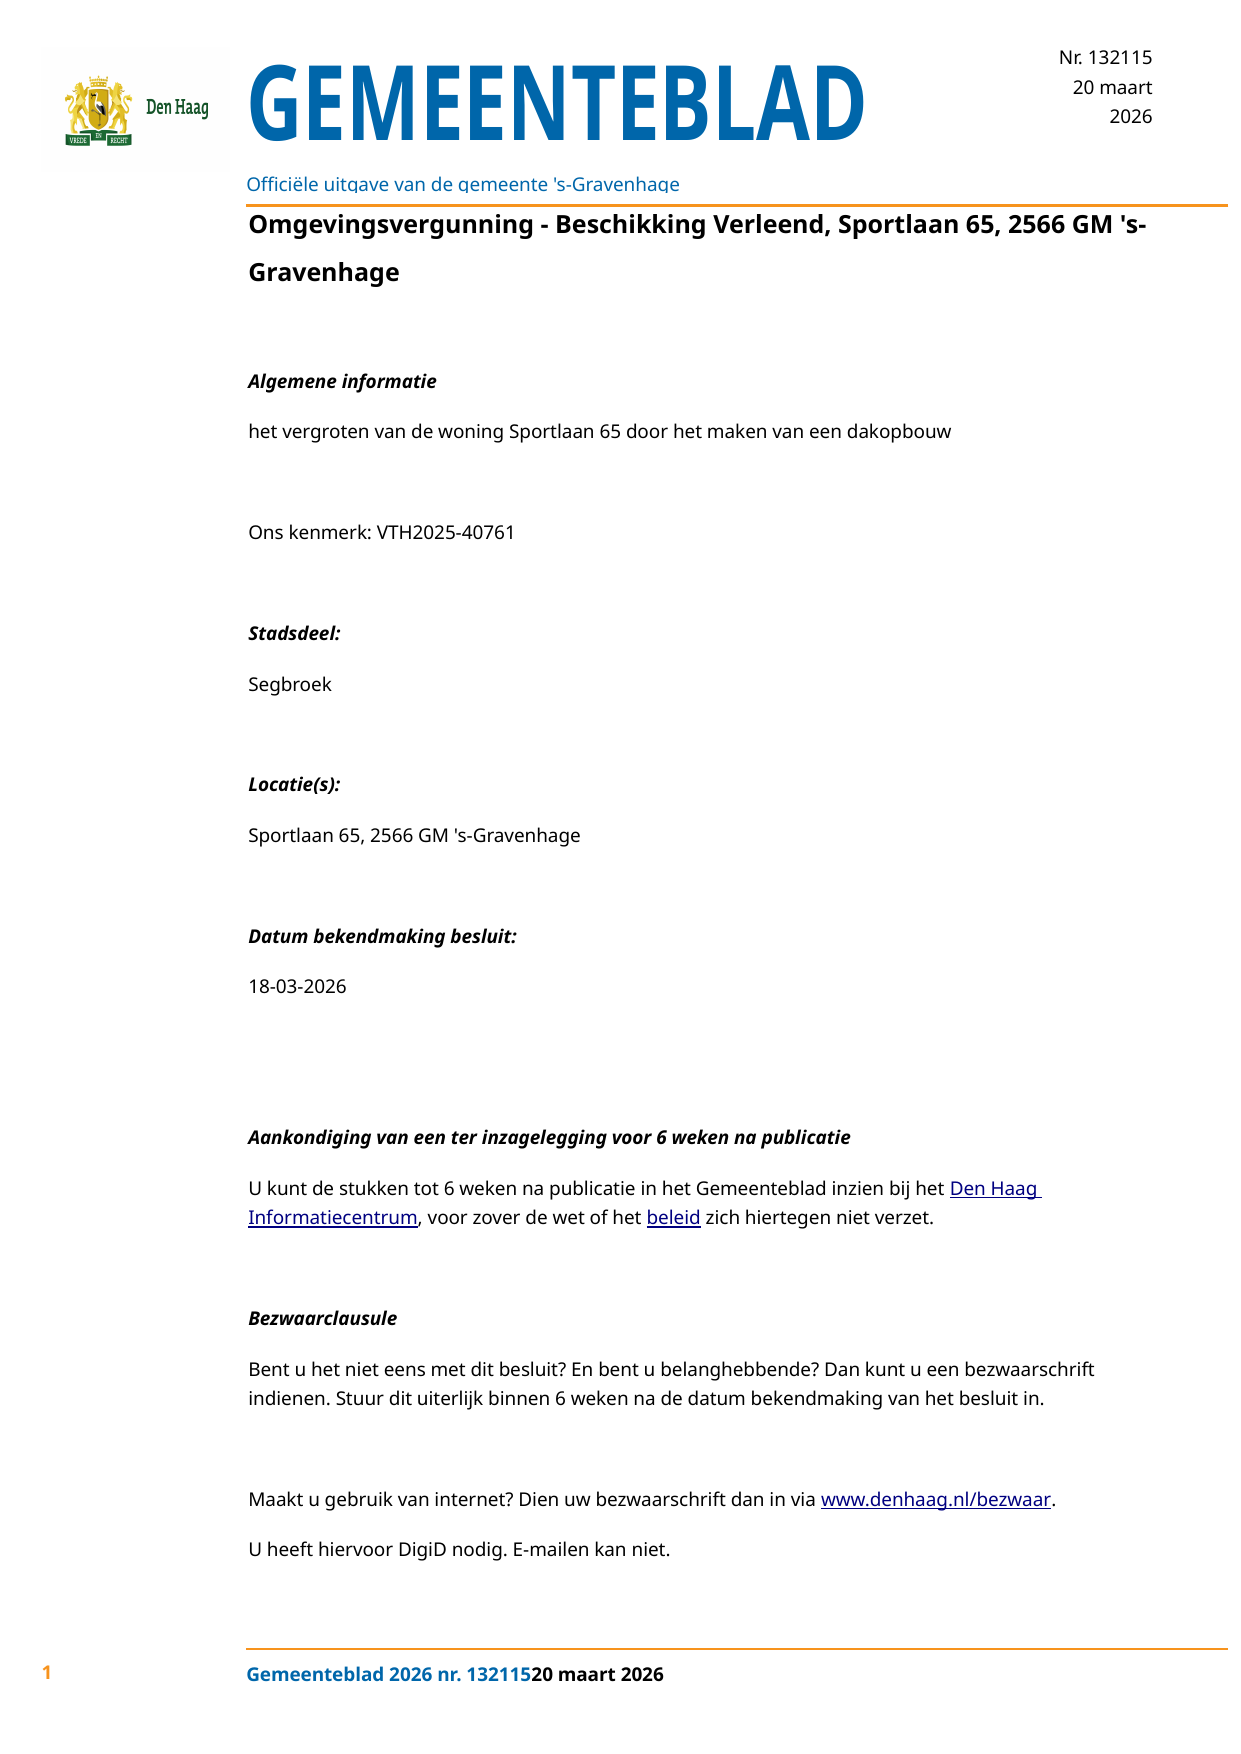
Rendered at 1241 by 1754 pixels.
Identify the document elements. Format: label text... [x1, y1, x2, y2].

text 18-03-2026 [248, 973, 1152, 999]
text Sportlaan 65, 2566 GM 's-Gravenhage [248, 822, 1152, 848]
text Stadsdeel: [248, 620, 1152, 646]
text Omgevingsvergunning - Beschikking Verleend, Sportlaan 65, 2566 GM 's-Gravenhage [248, 207, 1152, 288]
text Aankondiging van een ter inzagelegging voor 6 weken na publicatie [248, 1124, 1152, 1150]
picture [41, 47, 231, 172]
text Locatie(s): [248, 772, 1152, 797]
text het vergroten van de woning Sportlaan 65 door het maken van een dakopbouw [248, 419, 1152, 444]
text Datum bekendmaking besluit: [248, 923, 1152, 949]
text U heeft hiervoor DigiD nodig. E-mailen kan niet. [248, 1537, 1152, 1562]
text Bent u het niet eens met dit besluit? En bent u belanghebbende? Dan kunt u een bezwaarschrift indienen. Stuur dit uiterlijk binnen 6 weken na de datum bekendmaking van het besluit in. [248, 1356, 1152, 1411]
text Ons kenmerk: VTH2025-40761 [248, 519, 1152, 545]
text U kunt de stukken tot 6 weken na publicatie in het Gemeenteblad inzien bij het Den Haag Informatiecentrum, voor zover de wet of het beleid zich hiertegen niet verzet. [248, 1175, 1152, 1230]
text Bezwaarclausule [248, 1305, 1152, 1331]
text Segbroek [248, 671, 1152, 697]
text Algemene informatie [248, 368, 1152, 394]
text Maakt u gebruik van internet? Dien uw bezwaarschrift dan in via www.denhaag.nl/bezwaar. [248, 1486, 1152, 1512]
